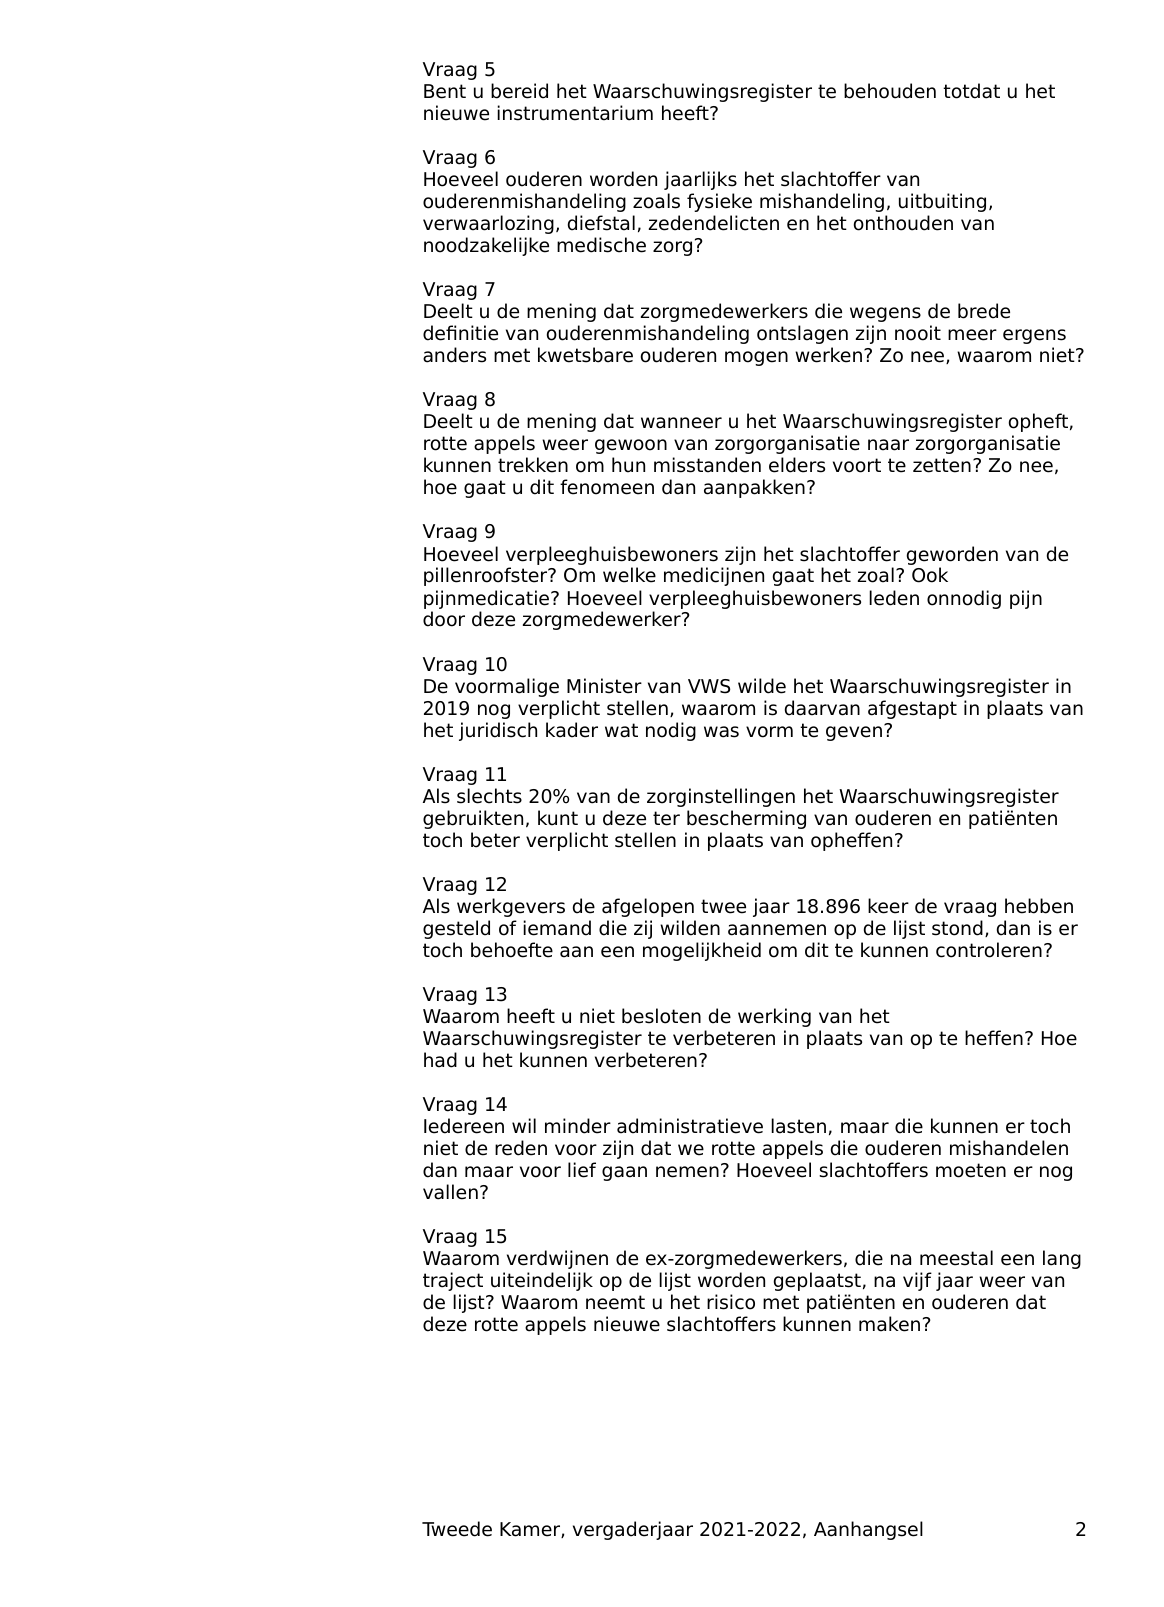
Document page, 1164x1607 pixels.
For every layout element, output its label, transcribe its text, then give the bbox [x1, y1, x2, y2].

text Vraag 9 [422, 521, 1087, 543]
text Vraag 8 [422, 389, 1087, 411]
text Waarom heeft u niet besloten de werking van het Waarschuwingsregister te verbeteren in plaats van op te heffen? Hoe had u het kunnen verbeteren? [422, 1006, 1087, 1072]
text Deelt u de mening dat zorgmedewerkers die wegens de brede definitie van ouderenmishandeling ontslagen zijn nooit meer ergens anders met kwetsbare ouderen mogen werken? Zo nee, waarom niet? [422, 301, 1087, 367]
text Deelt u de mening dat wanneer u het Waarschuwingsregister opheft, rotte appels weer gewoon van zorgorganisatie naar zorgorganisatie kunnen trekken om hun misstanden elders voort te zetten? Zo nee, hoe gaat u dit fenomeen dan aanpakken? [422, 411, 1087, 499]
text Vraag 5 [422, 59, 1087, 81]
text Hoeveel ouderen worden jaarlijks het slachtoffer van ouderenmishandeling zoals fysieke mishandeling, uitbuiting, verwaarlozing, diefstal, zedendelicten en het onthouden van noodzakelijke medische zorg? [422, 169, 1087, 257]
text Als werkgevers de afgelopen twee jaar 18.896 keer de vraag hebben gesteld of iemand die zij wilden aannemen op de lijst stond, dan is er toch behoefte aan een mogelijkheid om dit te kunnen controleren? [422, 896, 1087, 962]
text Vraag 15 [422, 1226, 1087, 1248]
text Waarom verdwijnen de ex-zorgmedewerkers, die na meestal een lang traject uiteindelijk op de lijst worden geplaatst, na vijf jaar weer van de lijst? Waarom neemt u het risico met patiënten en ouderen dat deze rotte appels nieuwe slachtoffers kunnen maken? [422, 1248, 1087, 1336]
text Vraag 6 [422, 147, 1087, 169]
text Vraag 7 [422, 279, 1087, 301]
text Iedereen wil minder administratieve lasten, maar die kunnen er toch niet de reden voor zijn dat we rotte appels die ouderen mishandelen dan maar voor lief gaan nemen? Hoeveel slachtoffers moeten er nog vallen? [422, 1116, 1087, 1204]
text Vraag 11 [422, 764, 1087, 786]
text Hoeveel verpleeghuisbewoners zijn het slachtoffer geworden van de pillenroofster? Om welke medicijnen gaat het zoal? Ook pijnmedicatie? Hoeveel verpleeghuisbewoners leden onnodig pijn door deze zorgmedewerker? [422, 543, 1087, 631]
text Vraag 10 [422, 653, 1087, 676]
text Bent u bereid het Waarschuwingsregister te behouden totdat u het nieuwe instrumentarium heeft? [422, 81, 1087, 125]
text Als slechts 20% van de zorginstellingen het Waarschuwingsregister gebruikten, kunt u deze ter bescherming van ouderen en patiënten toch beter verplicht stellen in plaats van opheffen? [422, 786, 1087, 852]
text Vraag 12 [422, 874, 1087, 896]
text Vraag 14 [422, 1094, 1087, 1116]
text De voormalige Minister van VWS wilde het Waarschuwingsregister in 2019 nog verplicht stellen, waarom is daarvan afgestapt in plaats van het juridisch kader wat nodig was vorm te geven? [422, 676, 1087, 741]
text Vraag 13 [422, 984, 1087, 1006]
